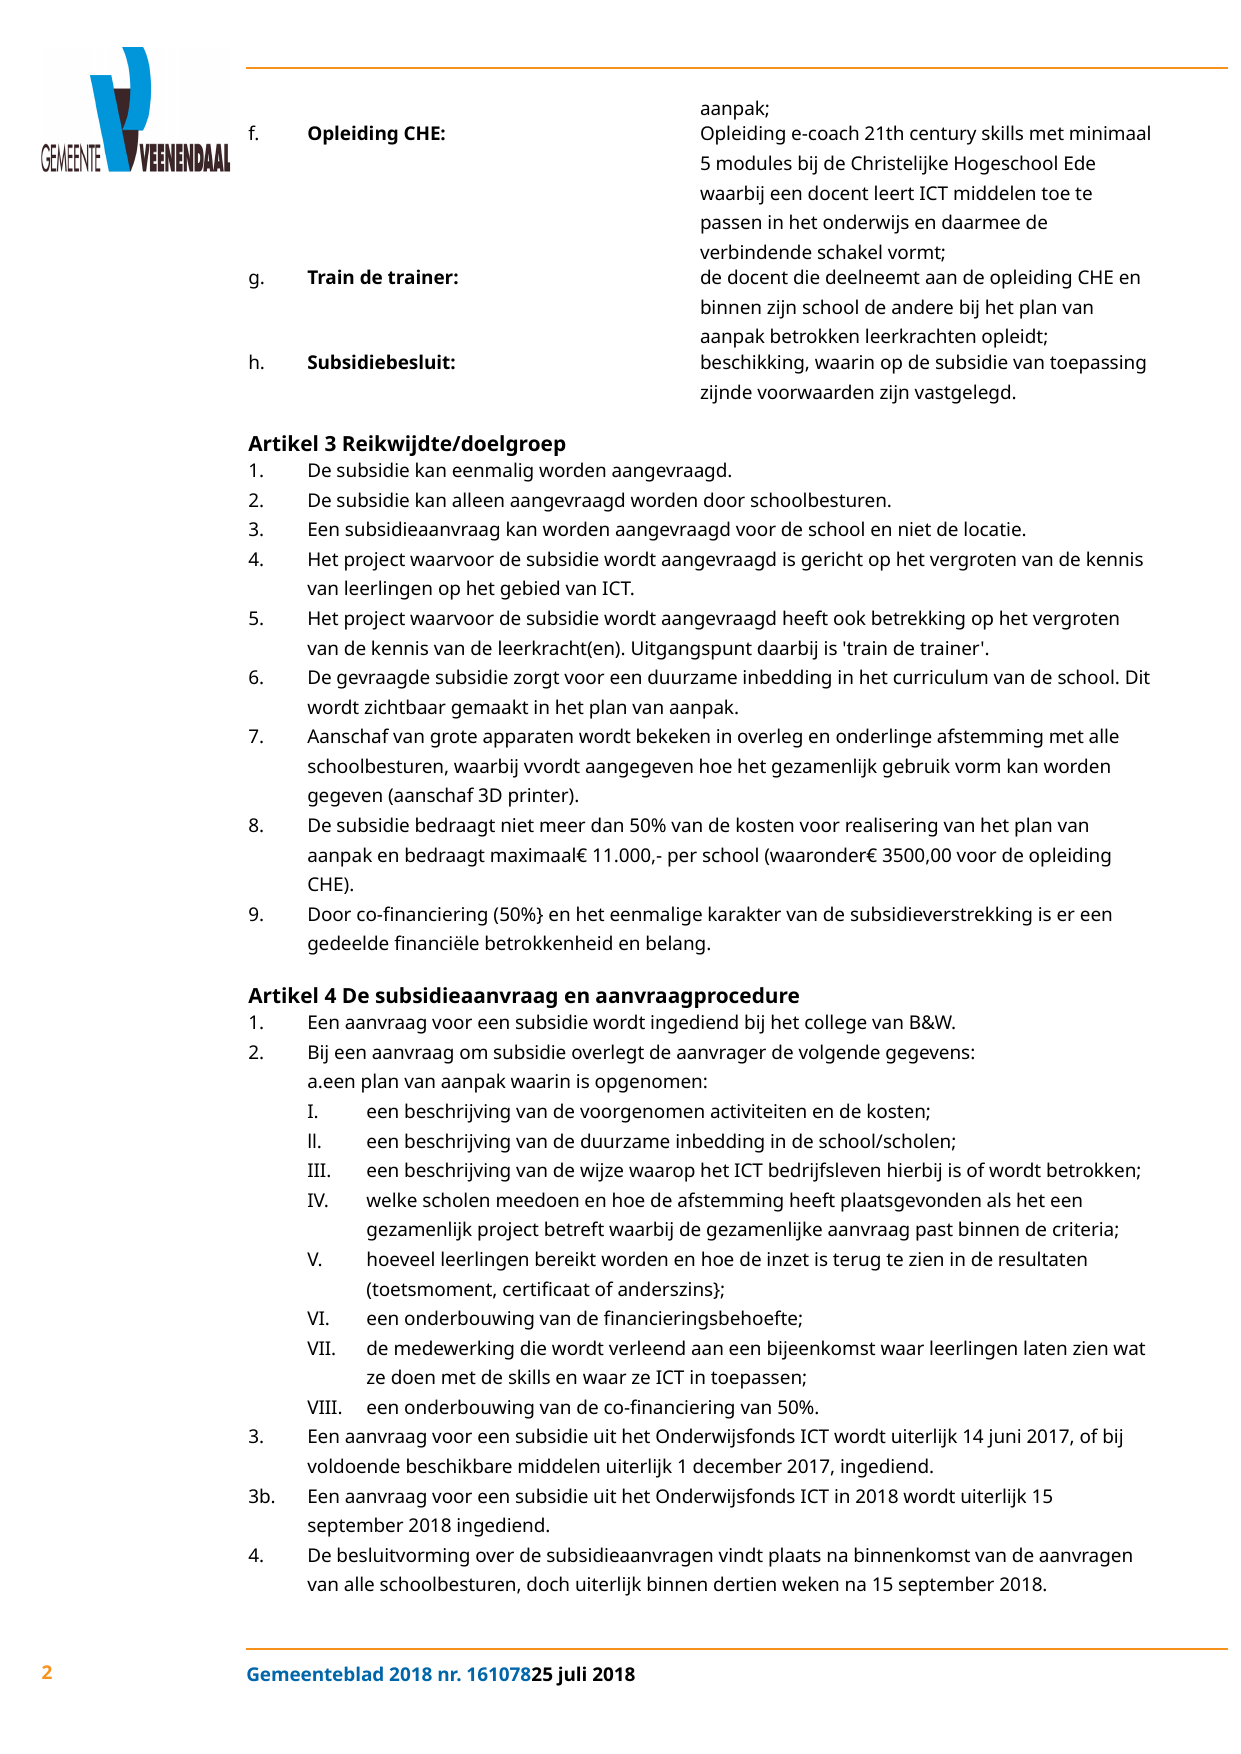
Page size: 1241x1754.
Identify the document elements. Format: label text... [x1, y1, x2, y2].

list een beschrijving van de duurzame inbedding in de school/scholen; [307, 1128, 1152, 1153]
table_cell Subsidiebesluit: [248, 350, 700, 405]
text Artikel 4 De subsidieaanvraag en aanvraagprocedure [248, 981, 1152, 1009]
list een beschrijving van de voorgenomen activiteiten en de kosten; [307, 1098, 1152, 1124]
list de medewerking die wordt verleend aan een bijeenkomst waar leerlingen laten zien wat ze doen met de skills en waar ze ICT in toepassen; [307, 1335, 1152, 1390]
table_cell de docent die deelneemt aan de opleiding CHE en binnen zijn school de andere bij het plan van aanpak betrokken leerkrachten opleidt; [700, 265, 1152, 349]
table_cell Opleiding e-coach 21th century skills met minimaal 5 modules bij de Christelijke Hogeschool Ede waarbij een docent leert ICT­ middelen toe te passen in het onderwijs en daarmee de verbindende schakel vormt; [700, 121, 1152, 264]
list hoeveel leerlingen bereikt worden en hoe de inzet is terug te zien in de resultaten (toetsmoment, certificaat of anderszins}; [307, 1246, 1152, 1301]
text Artikel 3 Reikwijdte/doelgroep [248, 429, 1152, 457]
table_cell Train de trainer: [248, 265, 700, 349]
table_cell beschikking, waarin op de subsidie van toepassing zijnde voorwaarden zijn vastgelegd. [700, 350, 1152, 405]
list Bij een aanvraag om subsidie overlegt de aanvrager de volgende gegevens: [248, 1039, 1152, 1065]
list De subsidie kan eenmalig worden aangevraagd. [248, 457, 1152, 483]
list a.een plan van aanpak waarin is opgenomen: [248, 1069, 1152, 1094]
list een onderbouwing van de financieringsbehoefte; [307, 1305, 1152, 1331]
list welke scholen meedoen en hoe de afstemming heeft plaatsgevonden als het een gezamenlijk project betreft waarbij de gezamenlijke aanvraag past binnen de criteria; [307, 1187, 1152, 1242]
list De subsidie bedraagt niet meer dan 50% van de kosten voor realisering van het plan van aanpak en bedraagt maximaal€ 11.000,- per school (waaronder€ 3500,00 voor de opleiding CHE). [248, 812, 1152, 897]
list Het project waarvoor de subsidie wordt aangevraagd heeft ook betrekking op het vergroten van de kennis van de leerkracht(en). Uitgangspunt daarbij is 'train de trainer'. [248, 605, 1152, 661]
list De subsidie kan alleen aangevraagd worden door schoolbesturen. [248, 487, 1152, 513]
list een onderbouwing van de co-financiering van 50%. [307, 1394, 1152, 1420]
list Een aanvraag voor een subsidie wordt ingediend bij het college van B&W. [248, 1009, 1152, 1035]
list De besluitvorming over de subsidieaanvragen vindt plaats na binnenkomst van de aanvragen van alle schoolbesturen, doch uiterlijk binnen dertien weken na 15 september 2018. [248, 1542, 1152, 1597]
list Door co-financiering (50%} en het eenmalige karakter van de subsidieverstrekking is er een gedeelde financiële betrokkenheid en belang. [248, 901, 1152, 956]
list Een subsidieaanvraag kan worden aangevraagd voor de school en niet de locatie. [248, 516, 1152, 542]
list Het project waarvoor de subsidie wordt aangevraagd is gericht op het vergroten van de kennis van leerlingen op het gebied van ICT. [248, 546, 1152, 601]
list een beschrijving van de wijze waarop het ICT bedrijfsleven hierbij is of wordt betrokken; [307, 1157, 1152, 1183]
picture [123, 47, 231, 172]
table_cell aanpak; [700, 95, 1152, 121]
table_cell [248, 95, 700, 121]
picture [41, 47, 130, 172]
list Een aanvraag voor een subsidie uit het Onderwijsfonds ICT wordt uiterlijk 14 juni 2017, of bij voldoende beschikbare middelen uiterlijk 1 december 2017, ingediend. [248, 1424, 1152, 1479]
list Een aanvraag voor een subsidie uit het Onderwijsfonds ICT in 2018 wordt uiterlijk 15 september 2018 ingediend. [248, 1483, 1152, 1538]
list Aanschaf van grote apparaten wordt bekeken in overleg en onderlinge afstemming met alle schoolbesturen, waarbij vvordt aangegeven hoe het gezamenlijk gebruik vorm kan worden gegeven (aanschaf 3D printer). [248, 723, 1152, 808]
list De gevraagde subsidie zorgt voor een duurzame inbedding in het curriculum van de school. Dit wordt zichtbaar gemaakt in het plan van aanpak. [248, 664, 1152, 720]
table_cell Opleiding CHE: [248, 121, 700, 264]
